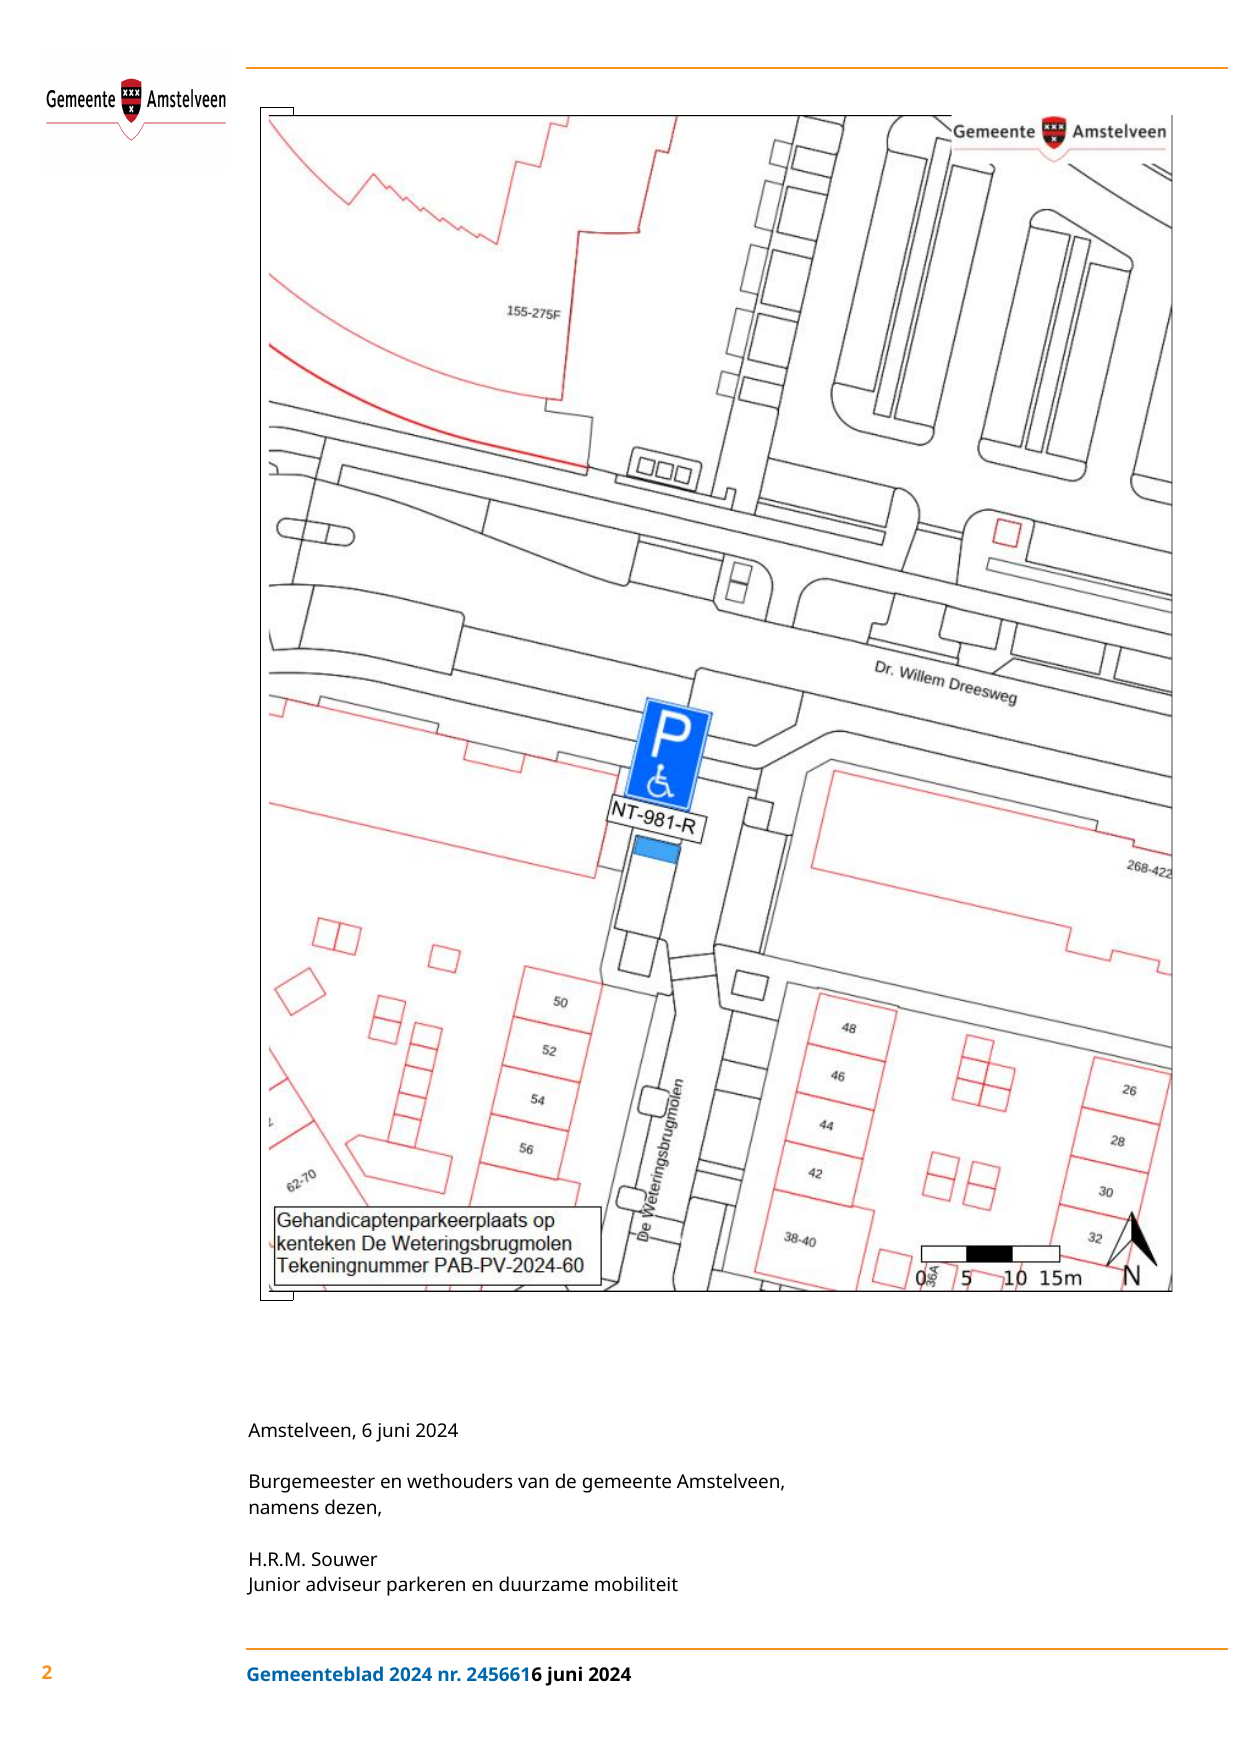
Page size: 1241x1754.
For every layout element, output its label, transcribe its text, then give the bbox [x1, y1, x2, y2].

text Amstelveen, 6 juni 2024 [248, 1417, 1152, 1443]
text H.R.M. Souwer [248, 1546, 1152, 1571]
picture [41, 47, 231, 172]
text Junior adviseur parkeren en duurzame mobiliteit [248, 1571, 1152, 1597]
text namens dezen, [248, 1494, 1152, 1520]
text Burgemeester en wethouders van de gemeente Amstelveen, [248, 1468, 1152, 1494]
picture [268, 115, 1173, 1292]
